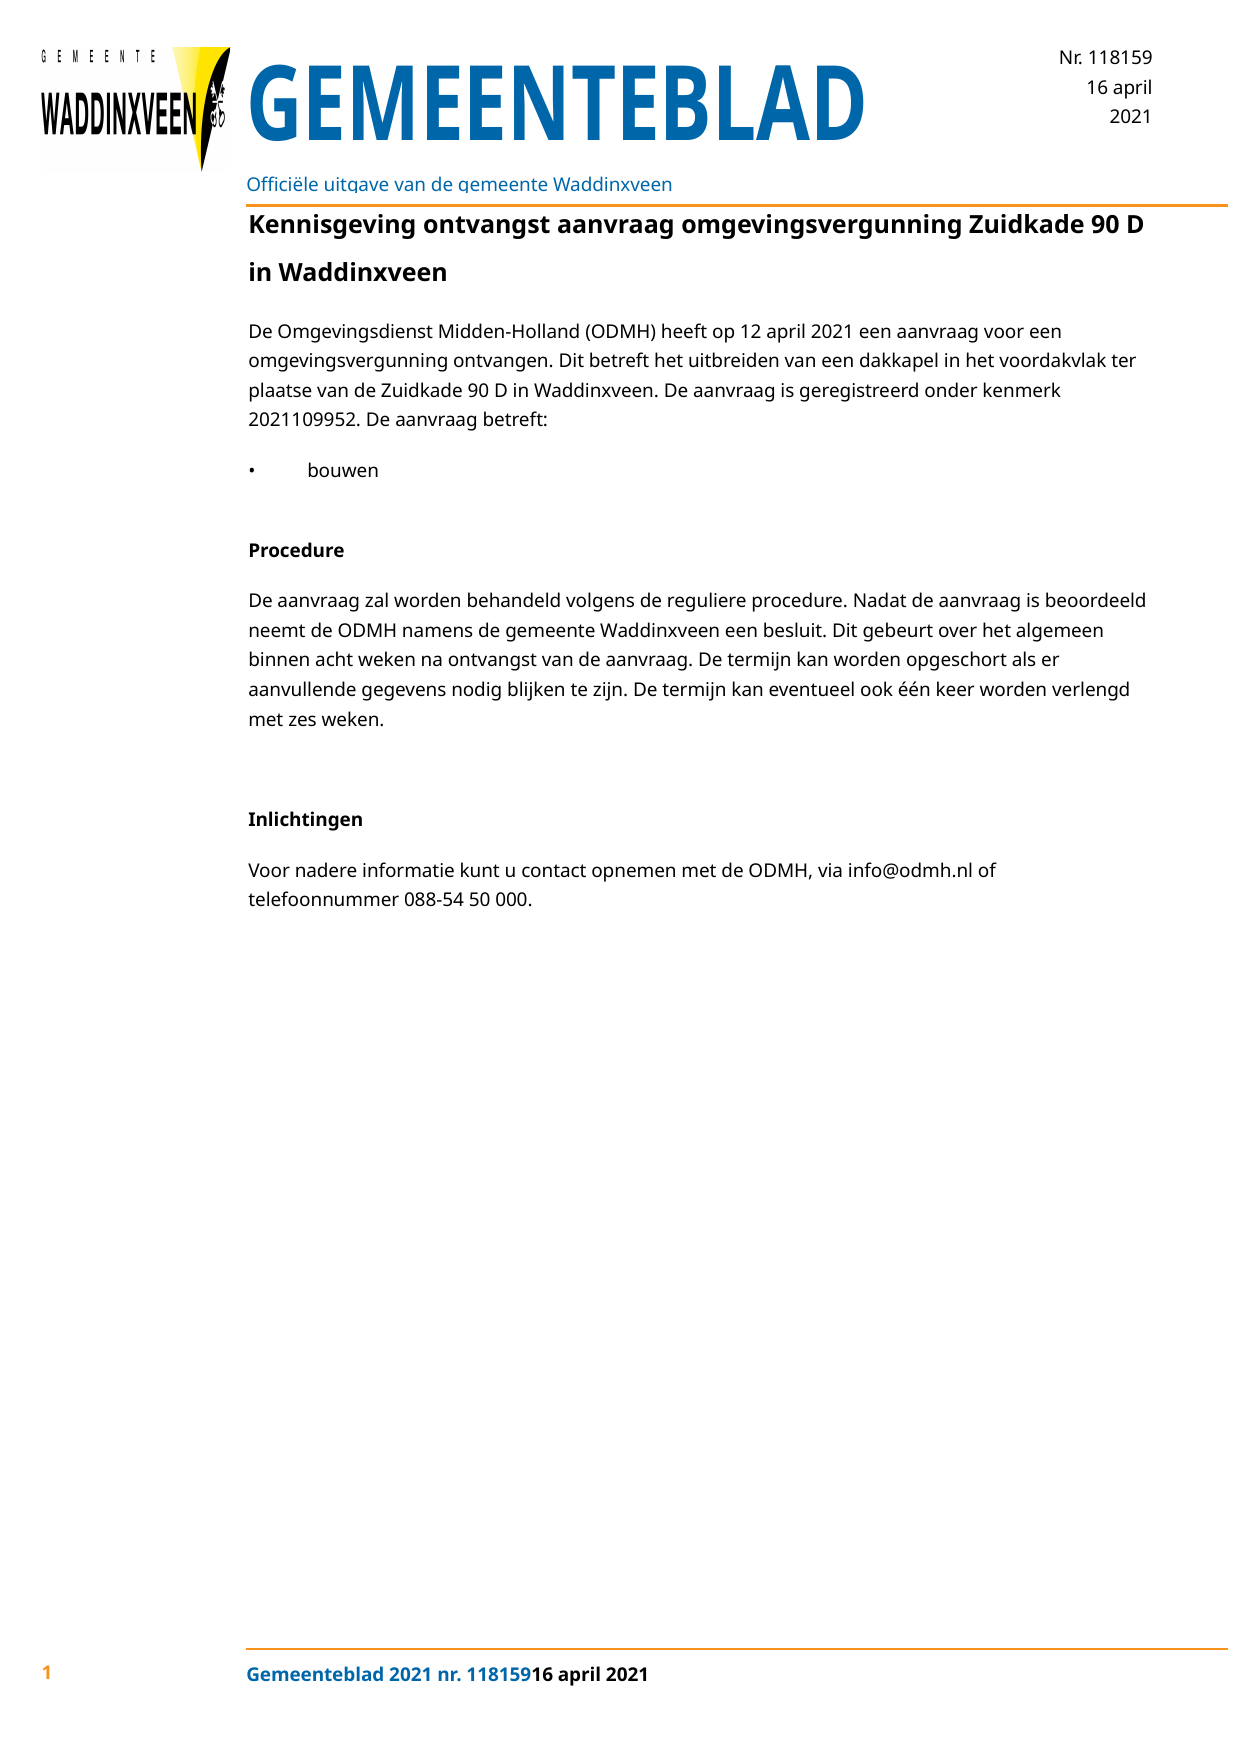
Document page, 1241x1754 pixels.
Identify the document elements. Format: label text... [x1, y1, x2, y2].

text Inlichtingen [248, 807, 1152, 832]
text De Omgevingsdienst Midden-Holland (ODMH) heeft op 12 april 2021 een aanvraag voor een omgevingsvergunning ontvangen. Dit betreft het uitbreiden van een dakkapel in het voordakvlak ter plaatse van de Zuidkade 90 D in Waddinxveen. De aanvraag is geregistreerd onder kenmerk 2021109952. De aanvraag betreft: [248, 318, 1152, 432]
text De aanvraag zal worden behandeld volgens de reguliere procedure. Nadat de aanvraag is beoordeeld neemt de ODMH namens de gemeente Waddinxveen een besluit. Dit gebeurt over het algemeen binnen acht weken na ontvangst van de aanvraag. De termijn kan worden opgeschort als er aanvullende gegevens nodig blijken te zijn. De termijn kan eventueel ook één keer worden verlengd met zes weken. [248, 587, 1152, 732]
picture [41, 47, 231, 172]
text Voor nadere informatie kunt u contact opnemen met de ODMH, via info@odmh.nl of telefoonnummer 088-54 50 000. [248, 857, 1152, 912]
list bouwen [248, 457, 1152, 483]
text Procedure [248, 537, 1152, 563]
text Kennisgeving ontvangst aanvraag omgevingsvergunning Zuidkade 90 D in Waddinxveen [248, 207, 1152, 288]
